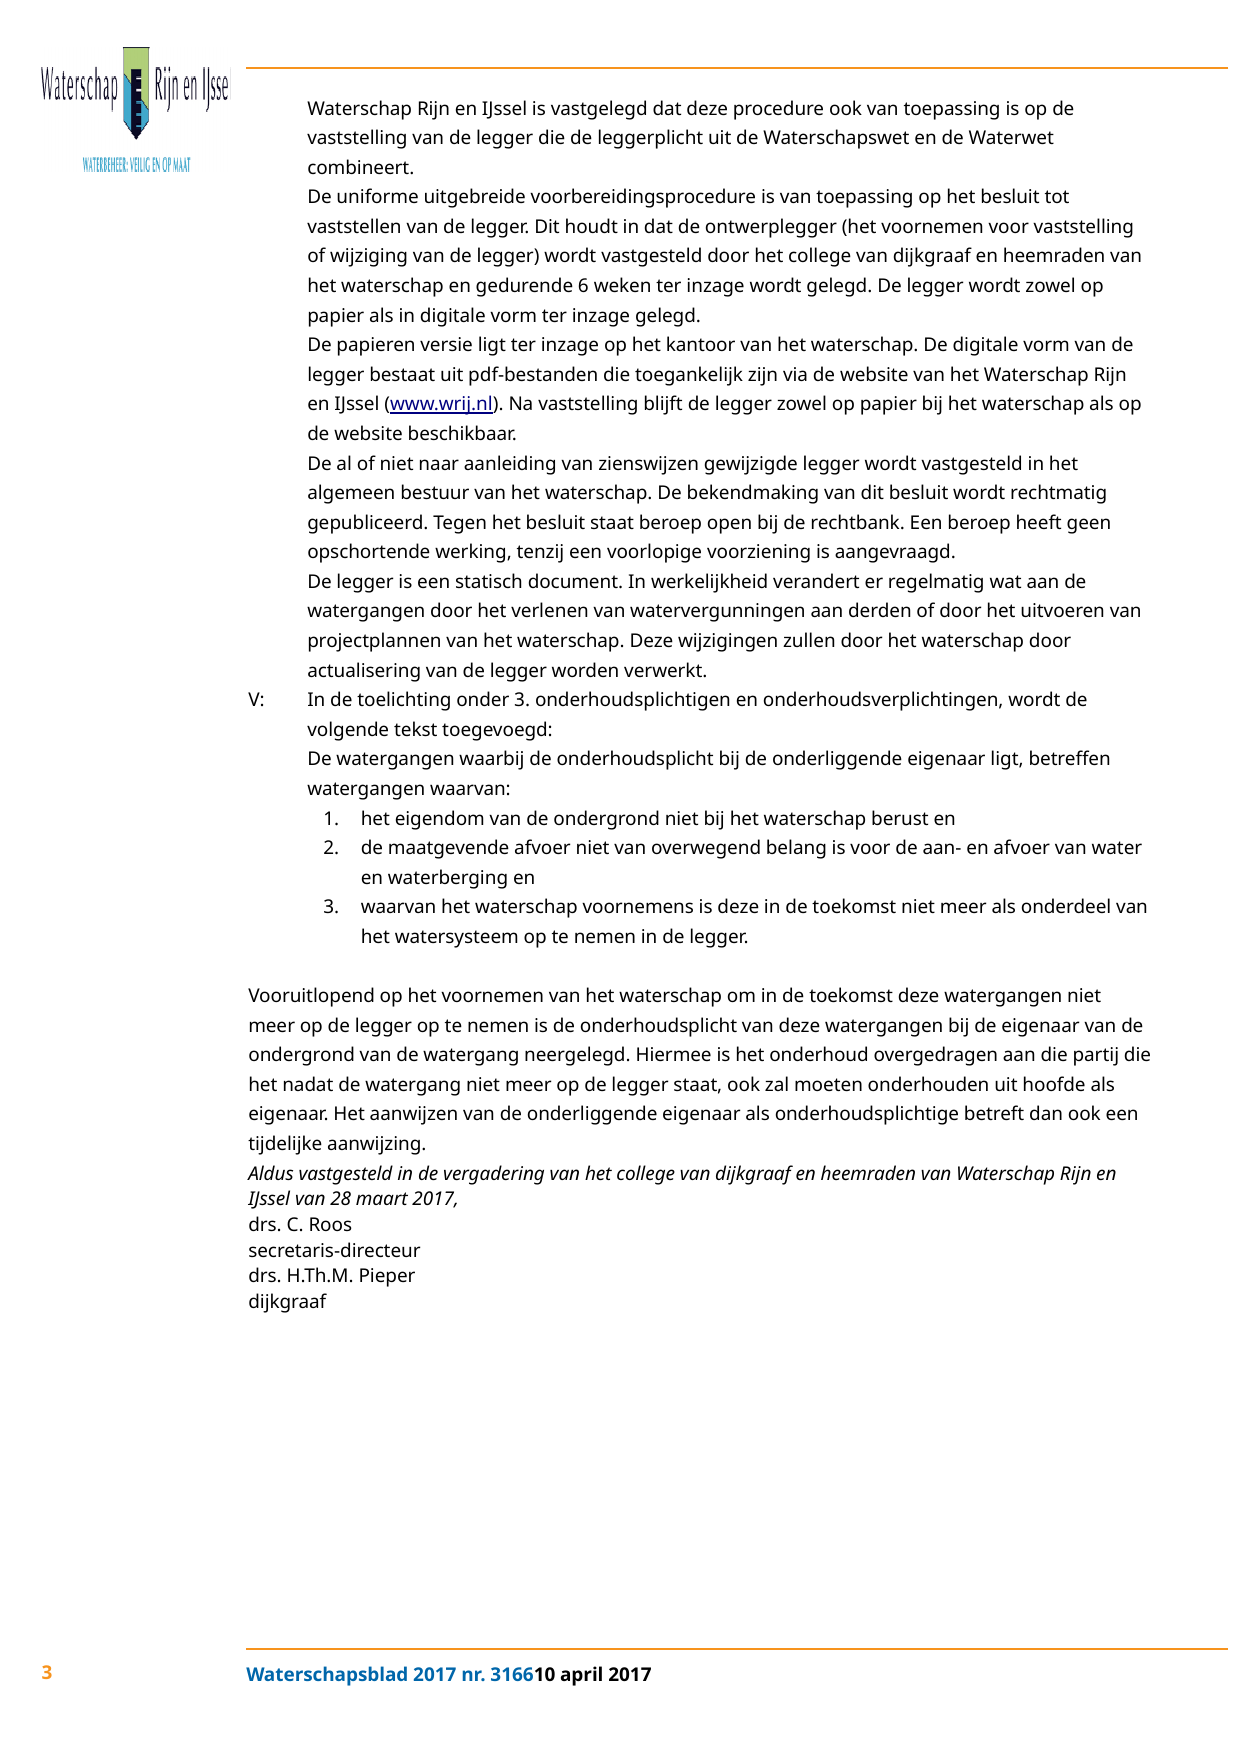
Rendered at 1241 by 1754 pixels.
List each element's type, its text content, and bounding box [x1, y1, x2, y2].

list Waterschap Rijn en IJssel is vastgelegd dat deze procedure ook van toepassing is op de vaststelling van de legger die de leggerplicht uit de Waterschapswet en de Waterwet combineert. [248, 95, 1152, 180]
picture [41, 47, 231, 172]
list De legger is een statisch document. In werkelijkheid verandert er regelmatig wat aan de watergangen door het verlenen van watervergunningen aan derden of door het uitvoeren van projectplannen van het waterschap. Deze wijzigingen zullen door het waterschap door actualisering van de legger worden verwerkt. [248, 568, 1152, 683]
list In de toelichting onder 3. onderhoudsplichtigen en onderhoudsverplichtingen, wordt de volgende tekst toegevoegd: [248, 686, 1152, 742]
text Aldus vastgesteld in de vergadering van het college van dijkgraaf en heemraden van Waterschap Rijn en IJssel van 28 maart 2017, [248, 1160, 1152, 1211]
list De papieren versie ligt ter inzage op het kantoor van het waterschap. De digitale vorm van de legger bestaat uit pdf-bestanden die toegankelijk zijn via de website van het Waterschap Rijn en IJssel (www.wrij.nl). Na vaststelling blijft de legger zowel op papier bij het waterschap als op de website beschikbaar. [248, 331, 1152, 446]
list De al of niet naar aanleiding van zienswijzen gewijzigde legger wordt vastgesteld in het algemeen bestuur van het waterschap. De bekendmaking van dit besluit wordt rechtmatig gepubliceerd. Tegen het besluit staat beroep open bij de rechtbank. Een beroep heeft geen opschortende werking, tenzij een voorlopige voorziening is aangevraagd. [248, 450, 1152, 564]
text dijkgraaf [248, 1288, 1152, 1314]
list De watergangen waarbij de onderhoudsplicht bij de onderliggende eigenaar ligt, betreffen watergangen waarvan: [248, 746, 1152, 801]
list waarvan het waterschap voornemens is deze in de toekomst niet meer als onderdeel van het watersysteem op te nemen in de legger. [323, 893, 1152, 949]
list De uniforme uitgebreide voorbereidingsprocedure is van toepassing op het besluit tot vaststellen van de legger. Dit houdt in dat de ontwerplegger (het voornemen voor vaststelling of wijziging van de legger) wordt vastgesteld door het college van dijkgraaf en heemraden van het waterschap en gedurende 6 weken ter inzage wordt gelegd. De legger wordt zowel op papier als in digitale vorm ter inzage gelegd. [248, 183, 1152, 328]
text Vooruitlopend op het voornemen van het waterschap om in de toekomst deze watergangen niet meer op de legger op te nemen is de onderhoudsplicht van deze watergangen bij de eigenaar van de ondergrond van de watergang neergelegd. Hiermee is het onderhoud overgedragen aan die partij die het nadat de watergang niet meer op de legger staat, ook zal moeten onderhouden uit hoofde als eigenaar. Het aanwijzen van de onderliggende eigenaar als onderhoudsplichtige betreft dan ook een tijdelijke aanwijzing. [248, 982, 1152, 1156]
list het eigendom van de ondergrond niet bij het waterschap berust en [323, 805, 1152, 831]
text drs. H.Th.M. Pieper [248, 1263, 1152, 1288]
list de maatgevende afvoer niet van overwegend belang is voor de aan- en afvoer van water en waterberging en [323, 834, 1152, 890]
text secretaris-directeur [248, 1237, 1152, 1263]
text drs. C. Roos [248, 1211, 1152, 1237]
